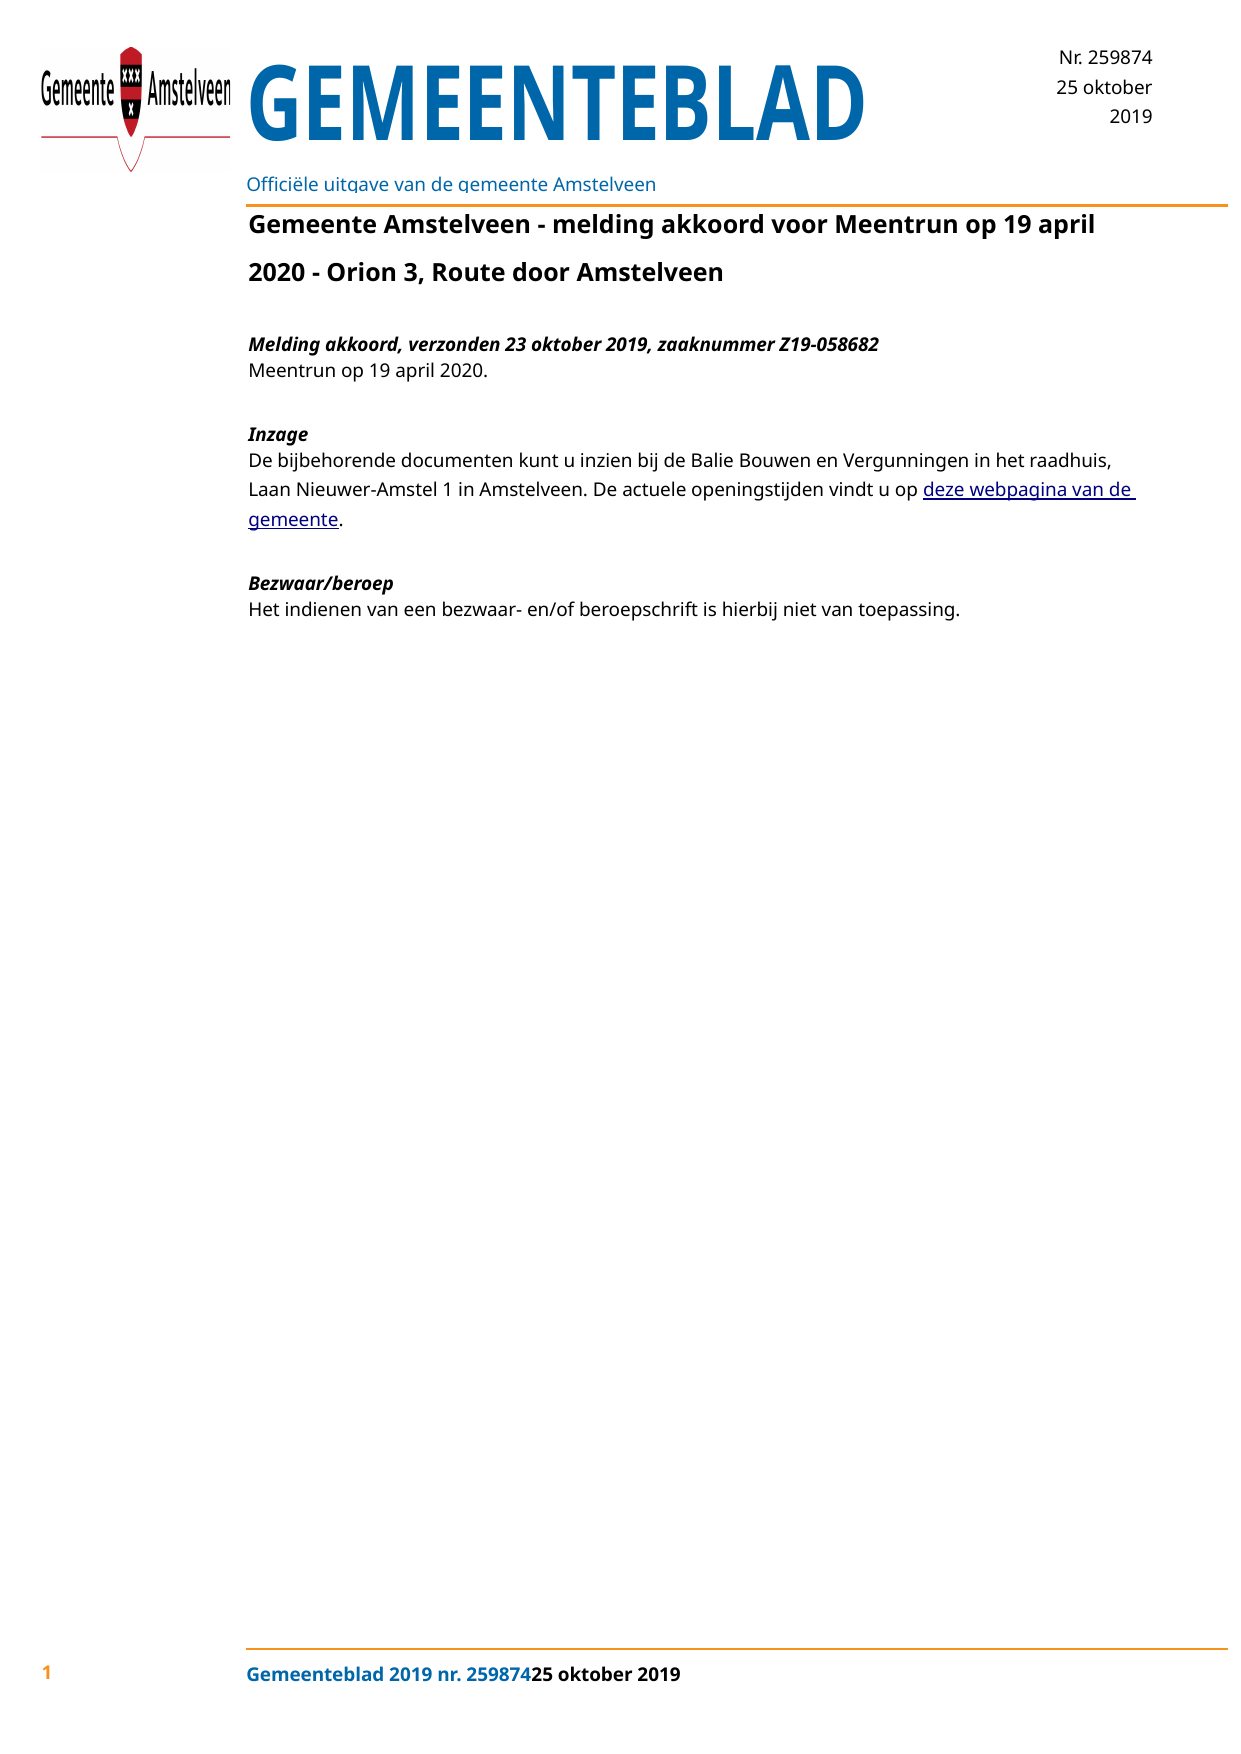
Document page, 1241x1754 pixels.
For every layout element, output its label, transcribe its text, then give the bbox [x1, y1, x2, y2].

text Melding akkoord, verzonden 23 oktober 2019, zaaknummer Z19-058682 [248, 331, 1152, 357]
text Gemeente Amstelveen - melding akkoord voor Meentrun op 19 april 2020 - Orion 3, Route door Amstelveen [248, 207, 1152, 288]
picture [41, 47, 231, 172]
text De bijbehorende documenten kunt u inzien bij de Balie Bouwen en Vergunningen in het raadhuis, Laan Nieuwer-Amstel 1 in Amstelveen. De actuele openingstijden vindt u op deze webpagina van de gemeente. [248, 447, 1152, 532]
text Het indienen van een bezwaar- en/of beroepschrift is hierbij niet van toepassing. [248, 596, 1152, 621]
text Meentrun op 19 april 2020. [248, 357, 1152, 383]
text Bezwaar/beroep [248, 570, 1152, 596]
text Inzage [248, 421, 1152, 447]
